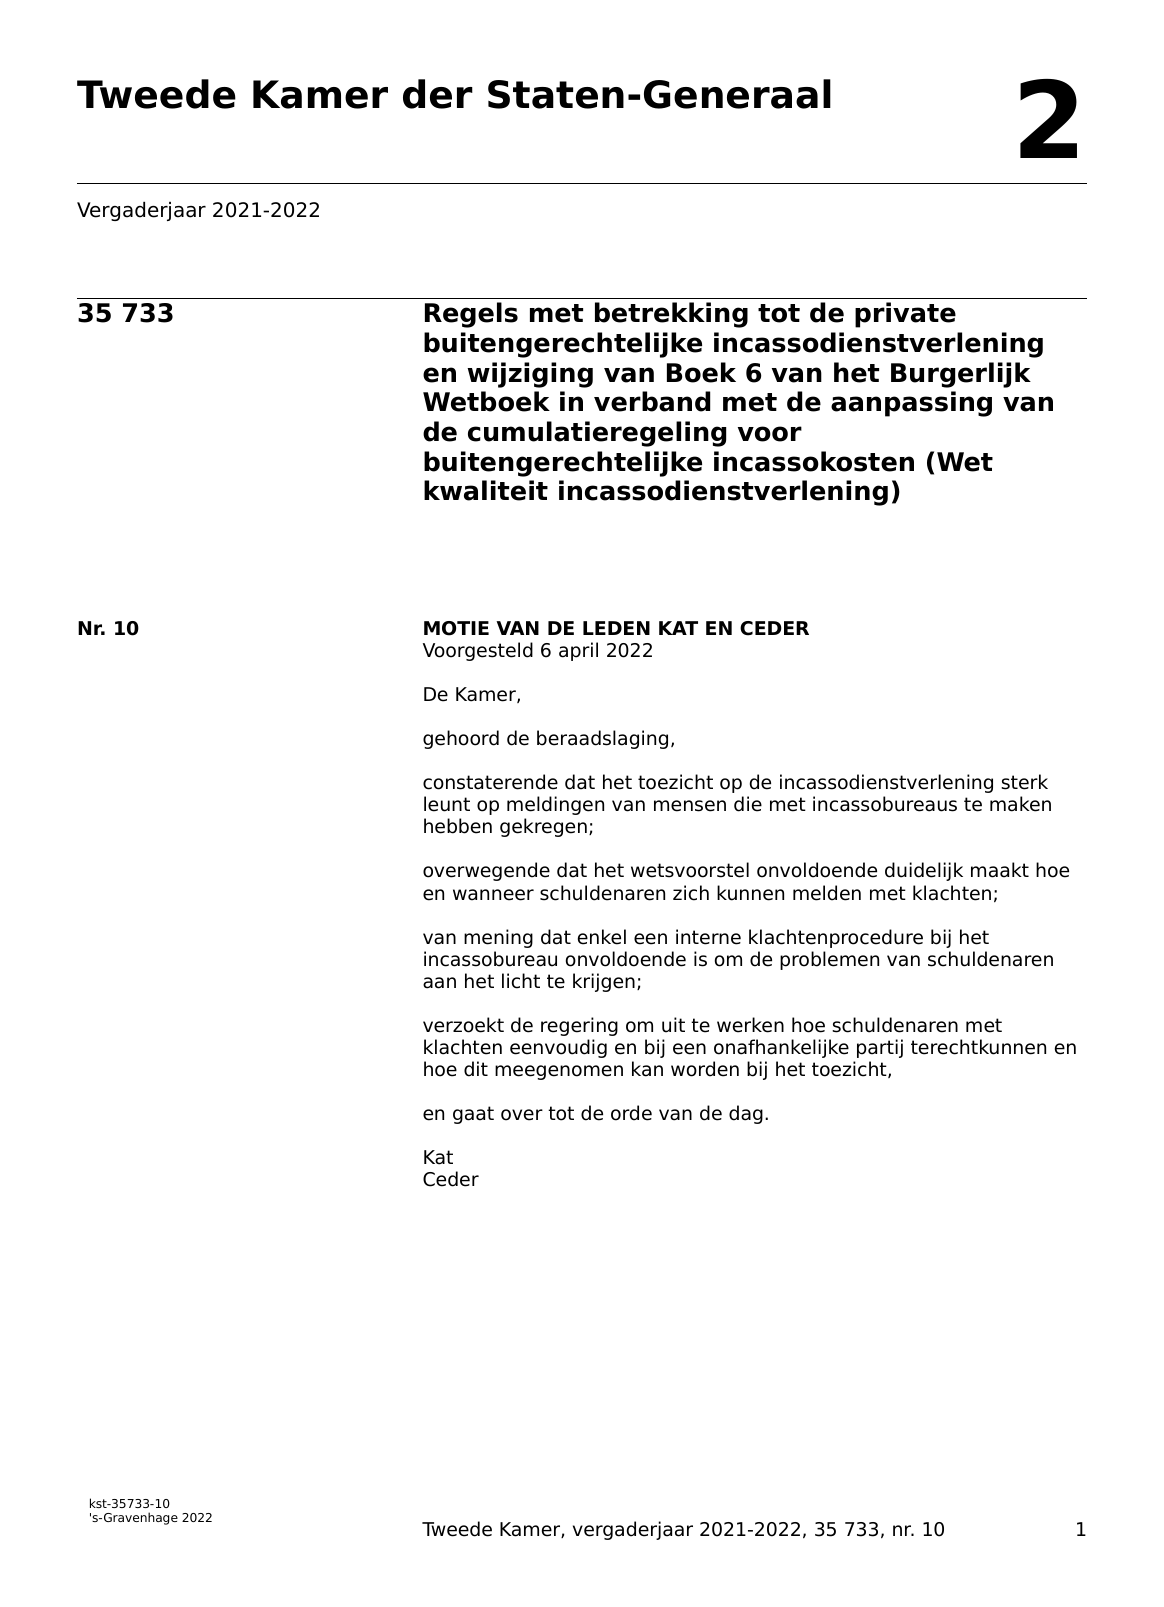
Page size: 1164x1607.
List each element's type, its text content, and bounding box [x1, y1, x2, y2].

text Kat [422, 1147, 1087, 1169]
text constaterende dat het toezicht op de incassodienstverlening sterk leunt op meldingen van mensen die met incassobureaus te maken hebben gekregen; [422, 772, 1087, 838]
text De Kamer, [422, 684, 1087, 706]
text van mening dat enkel een interne klachtenprocedure bij het incassobureau onvoldoende is om de problemen van schuldenaren aan het licht te krijgen; [422, 927, 1087, 992]
text en gaat over tot de orde van de dag. [422, 1103, 1087, 1125]
table_header 2 [886, 59, 1087, 183]
text Voorgesteld 6 april 2022 [422, 640, 1087, 662]
text verzoekt de regering om uit te werken hoe schuldenaren met klachten eenvoudig en bij een onafhankelijke partij terechtkunnen en hoe dit meegenomen kan worden bij het toezicht, [422, 1015, 1087, 1081]
text 's-Gravenhage 2022 [88, 1511, 323, 1525]
text kst-35733-10 [88, 1497, 323, 1511]
subtitle Nr. 10 MOTIE VAN DE LEDEN KAT EN CEDER [77, 618, 1087, 640]
subtitle 35 733 Regels met betrekking tot de private buitengerechtelijke incassodienstverlening en wijziging van Boek 6 van het Burgerlijk Wetboek in verband met de aanpassing van de cumulatieregeling voor buitengerechtelijke incassokosten (Wet kwaliteit incassodienstverlening) [77, 299, 1087, 507]
text gehoord de beraadslaging, [422, 728, 1087, 750]
text Ceder [422, 1169, 1087, 1191]
table_header Tweede Kamer der Staten-Generaal [77, 59, 886, 183]
text overwegende dat het wetsvoorstel onvoldoende duidelijk maakt hoe en wanneer schuldenaren zich kunnen melden met klachten; [422, 860, 1087, 904]
table_cell Vergaderjaar 2021-2022 [77, 184, 1087, 298]
